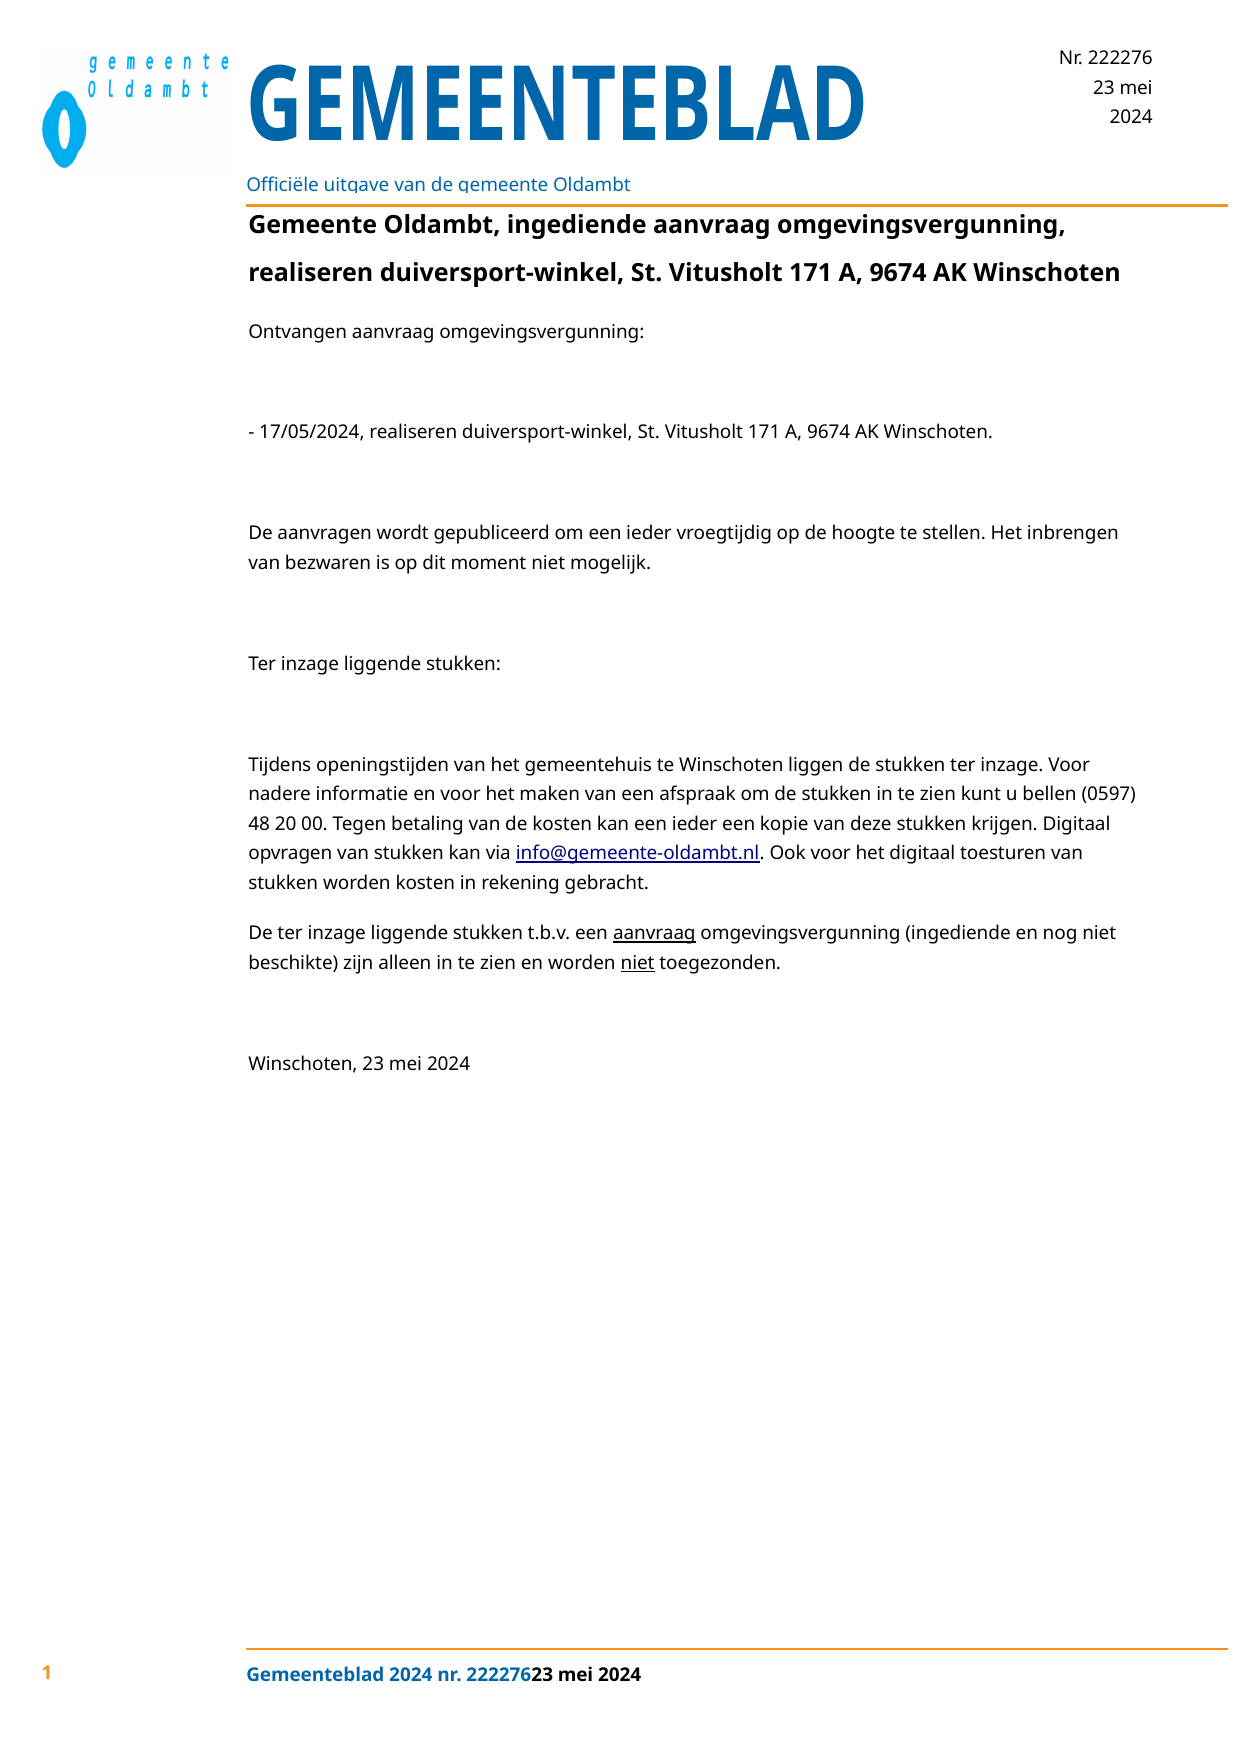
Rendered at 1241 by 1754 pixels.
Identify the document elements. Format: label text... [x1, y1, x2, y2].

text De aanvragen wordt gepubliceerd om een ieder vroegtijdig op de hoogte te stellen. Het inbrengen van bezwaren is op dit moment niet mogelijk. [248, 519, 1152, 575]
text De ter inzage liggende stukken t.b.v. een aanvraag omgevingsvergunning (ingediende en nog niet beschikte) zijn alleen in te zien en worden niet toegezonden. [248, 919, 1152, 975]
picture [41, 47, 231, 172]
text Gemeente Oldambt, ingediende aanvraag omgevingsvergunning, realiseren duiversport-winkel, St. Vitusholt 171 A, 9674 AK Winschoten [248, 207, 1152, 288]
text Ontvangen aanvraag omgevingsvergunning: [248, 318, 1152, 344]
text - 17/05/2024, realiseren duiversport-winkel, St. Vitusholt 171 A, 9674 AK Winschoten. [248, 419, 1152, 444]
text Ter inzage liggende stukken: [248, 650, 1152, 676]
text Winschoten, 23 mei 2024 [248, 1050, 1152, 1076]
text Tijdens openingstijden van het gemeentehuis te Winschoten liggen de stukken ter inzage. Voor nadere informatie en voor het maken van een afspraak om de stukken in te zien kunt u bellen (0597) 48 20 00. Tegen betaling van de kosten kan een ieder een kopie van deze stukken krijgen. Digitaal opvragen van stukken kan via info@gemeente-oldambt.nl. Ook voor het digitaal toesturen van stukken worden kosten in rekening gebracht. [248, 751, 1152, 895]
